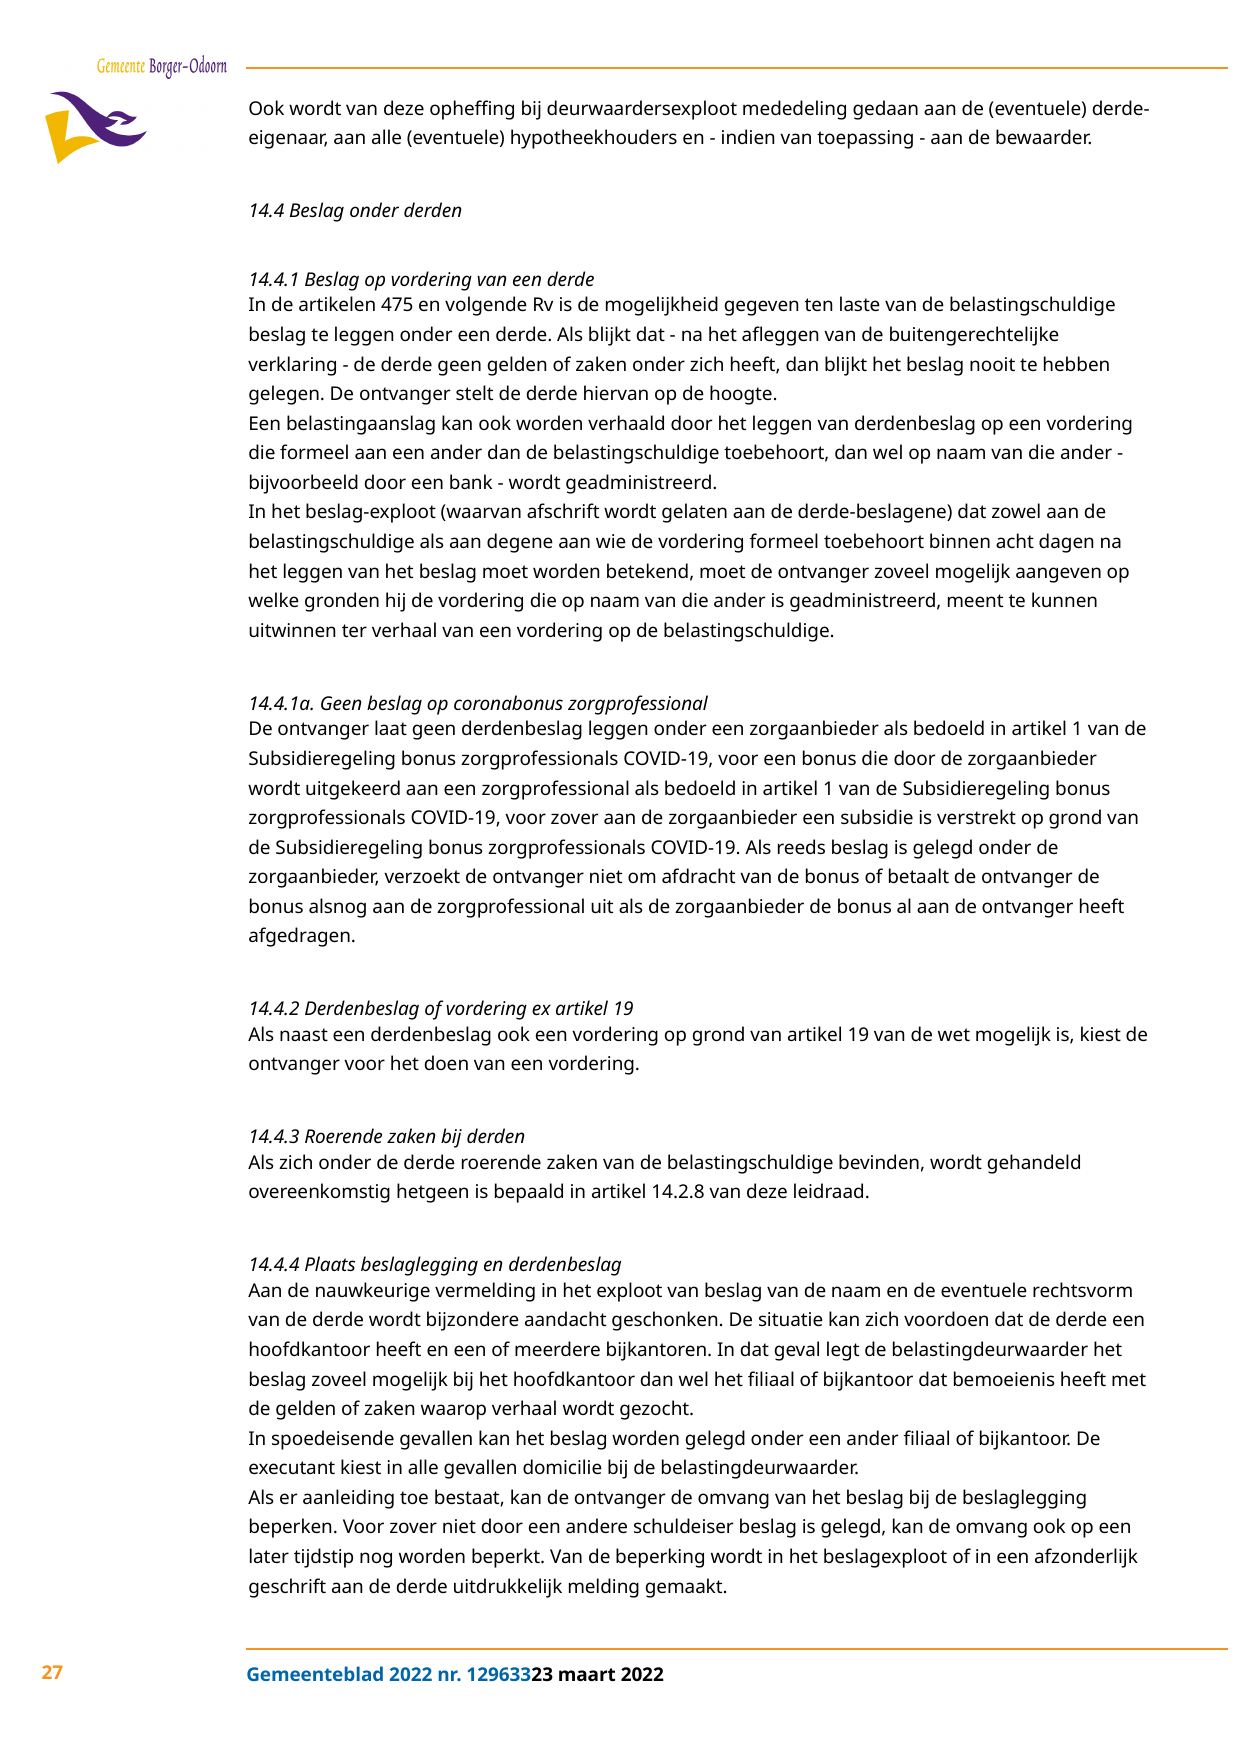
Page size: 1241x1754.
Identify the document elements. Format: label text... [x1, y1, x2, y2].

text In spoedeisende gevallen kan het beslag worden gelegd onder een ander filiaal of bijkantoor. De executant kiest in alle gevallen domicilie bij de belastingdeurwaarder. [248, 1425, 1152, 1480]
text 14.4.3 Roerende zaken bij derden [248, 1123, 1152, 1149]
text Als naast een derdenbeslag ook een vordering op grond van artikel 19 van de wet mogelijk is, kiest de ontvanger voor het doen van een vordering. [248, 1021, 1152, 1076]
text 14.4 Beslag onder derden [248, 197, 1152, 223]
text Als zich onder de derde roerende zaken van de belastingschuldige bevinden, wordt gehandeld overeenkomstig hetgeen is bepaald in artikel 14.2.8 van deze leidraad. [248, 1149, 1152, 1204]
text 14.4.1a. Geen beslag op coronabonus zorgprofessional [248, 690, 1152, 716]
text Aan de nauwkeurige vermelding in het exploot van beslag van de naam en de eventuele rechtsvorm van de derde wordt bijzondere aandacht geschonken. De situatie kan zich voordoen dat de derde een hoofdkantoor heeft en een of meerdere bijkantoren. In dat geval legt de belastingdeurwaarder het beslag zoveel mogelijk bij het hoofdkantoor dan wel het filiaal of bijkantoor dat bemoeienis heeft met de gelden of zaken waarop verhaal wordt gezocht. [248, 1277, 1152, 1421]
text De ontvanger laat geen derdenbeslag leggen onder een zorgaanbieder als bedoeld in artikel 1 van de Subsidieregeling bonus zorgprofessionals COVID-19, voor een bonus die door de zorgaanbieder wordt uitgekeerd aan een zorgprofessional als bedoeld in artikel 1 van de Subsidieregeling bonus zorgprofessionals COVID-19, voor zover aan de zorgaanbieder een subsidie is verstrekt op grond van de Subsidieregeling bonus zorgprofessionals COVID-19. Als reeds beslag is gelegd onder de zorgaanbieder, verzoekt de ontvanger niet om afdracht van de bonus of betaalt de ontvanger de bonus alsnog aan de zorgprofessional uit als de zorgaanbieder de bonus al aan de ontvanger heeft afgedragen. [248, 716, 1152, 948]
text 14.4.1 Beslag op vordering van een derde [248, 266, 1152, 292]
picture [41, 47, 231, 172]
text 14.4.2 Derdenbeslag of vordering ex artikel 19 [248, 995, 1152, 1021]
text Een belastingaanslag kan ook worden verhaald door het leggen van derdenbeslag op een vordering die formeel aan een ander dan de belastingschuldige toebehoort, dan wel op naam van die ander - bijvoorbeeld door een bank - wordt geadministreerd. [248, 410, 1152, 495]
text In het beslag-exploot (waarvan afschrift wordt gelaten aan de derde-beslagene) dat zowel aan de belastingschuldige als aan degene aan wie de vordering formeel toebehoort binnen acht dagen na het leggen van het beslag moet worden betekend, moet de ontvanger zoveel mogelijk aangeven op welke gronden hij de vordering die op naam van die ander is geadministreerd, meent te kunnen uitwinnen ter verhaal van een vordering op de belastingschuldige. [248, 499, 1152, 643]
text In de artikelen 475 en volgende Rv is de mogelijkheid gegeven ten laste van de belastingschuldige beslag te leggen onder een derde. Als blijkt dat - na het afleggen van de buitengerechtelijke verklaring - de derde geen gelden of zaken onder zich heeft, dan blijkt het beslag nooit te hebben gelegen. De ontvanger stelt de derde hiervan op de hoogte. [248, 292, 1152, 406]
text 14.4.4 Plaats beslaglegging en derdenbeslag [248, 1251, 1152, 1277]
text Als er aanleiding toe bestaat, kan de ontvanger de omvang van het beslag bij de beslaglegging beperken. Voor zover niet door een andere schuldeiser beslag is gelegd, kan de omvang ook op een later tijdstip nog worden beperkt. Van de beperking wordt in het beslagexploot of in een afzonderlijk geschrift aan de derde uitdrukkelijk melding gemaakt. [248, 1484, 1152, 1599]
text Ook wordt van deze opheffing bij deurwaardersexploot mededeling gedaan aan de (eventuele) derde-eigenaar, aan alle (eventuele) hypotheekhouders en - indien van toepassing - aan de bewaarder. [248, 95, 1152, 150]
